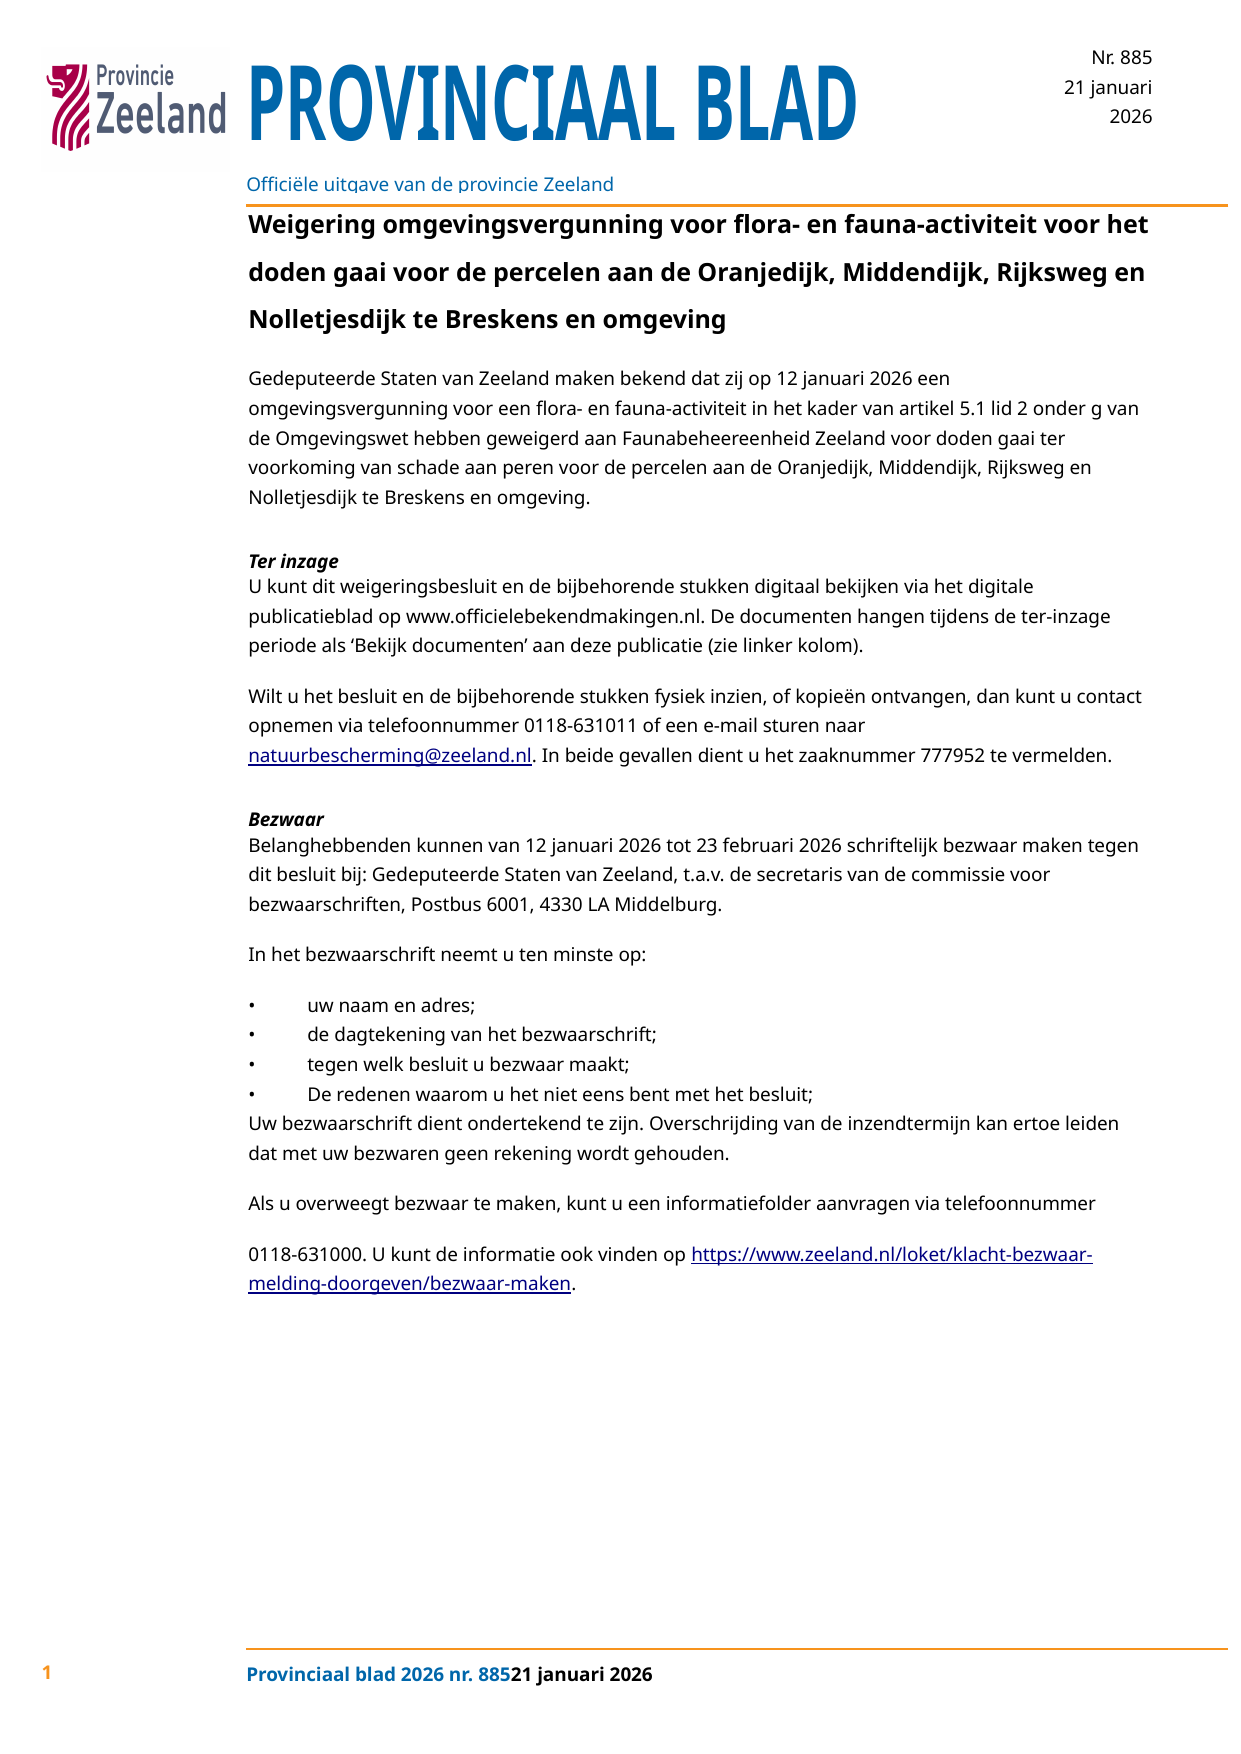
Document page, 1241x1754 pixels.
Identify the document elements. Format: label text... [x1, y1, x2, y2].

text Wilt u het besluit en de bijbehorende stukken fysiek inzien, of kopieën ontvangen, dan kunt u contact opnemen via telefoonnummer 0118-631011 of een e-mail sturen naar natuurbescherming@zeeland.nl. In beide gevallen dient u het zaaknummer 777952 te vermelden. [248, 683, 1152, 768]
text In het bezwaarschrift neemt u ten minste op: [248, 942, 1152, 967]
text U kunt dit weigeringsbesluit en de bijbehorende stukken digitaal bekijken via het digitale publicatieblad op www.officielebekendmakingen.nl. De documenten hangen tijdens de ter-inzage periode als ‘Bekijk documenten’ aan deze publicatie (zie linker kolom). [248, 573, 1152, 658]
list De redenen waarom u het niet eens bent met het besluit; [248, 1081, 1152, 1106]
list tegen welk besluit u bezwaar maakt; [248, 1051, 1152, 1077]
list uw naam en adres; [248, 992, 1152, 1018]
text Belanghebbenden kunnen van 12 januari 2026 tot 23 februari 2026 schriftelijk bezwaar maken tegen dit besluit bij: Gedeputeerde Staten van Zeeland, t.a.v. de secretaris van de commissie voor bezwaarschriften, Postbus 6001, 4330 LA Middelburg. [248, 832, 1152, 917]
text Als u overweegt bezwaar te maken, kunt u een informatiefolder aanvragen via telefoonnummer [248, 1190, 1152, 1216]
list de dagtekening van het bezwaarschrift; [248, 1022, 1152, 1047]
text Gedeputeerde Staten van Zeeland maken bekend dat zij op 12 januari 2026 een omgevingsvergunning voor een flora- en fauna-activiteit in het kader van artikel 5.1 lid 2 onder g van de Omgevingswet hebben geweigerd aan Faunabeheereenheid Zeeland voor doden gaai ter voorkoming van schade aan peren voor de percelen aan de Oranjedijk, Middendijk, Rijksweg en Nolletjesdijk te Breskens en omgeving. [248, 366, 1152, 509]
picture [41, 47, 231, 172]
text Ter inzage [248, 548, 1152, 573]
text Bezwaar [248, 806, 1152, 832]
text Uw bezwaarschrift dient ondertekend te zijn. Overschrijding van de inzendtermijn kan ertoe leiden dat met uw bezwaren geen rekening wordt gehouden. [248, 1110, 1152, 1166]
text 0118-631000. U kunt de informatie ook vinden op https://www.zeeland.nl/loket/klacht-bezwaar-melding-doorgeven/bezwaar-maken. [248, 1241, 1152, 1296]
text Weigering omgevingsvergunning voor flora- en fauna-activiteit voor het doden gaai voor de percelen aan de Oranjedijk, Middendijk, Rijksweg en Nolletjesdijk te Breskens en omgeving [248, 207, 1152, 336]
